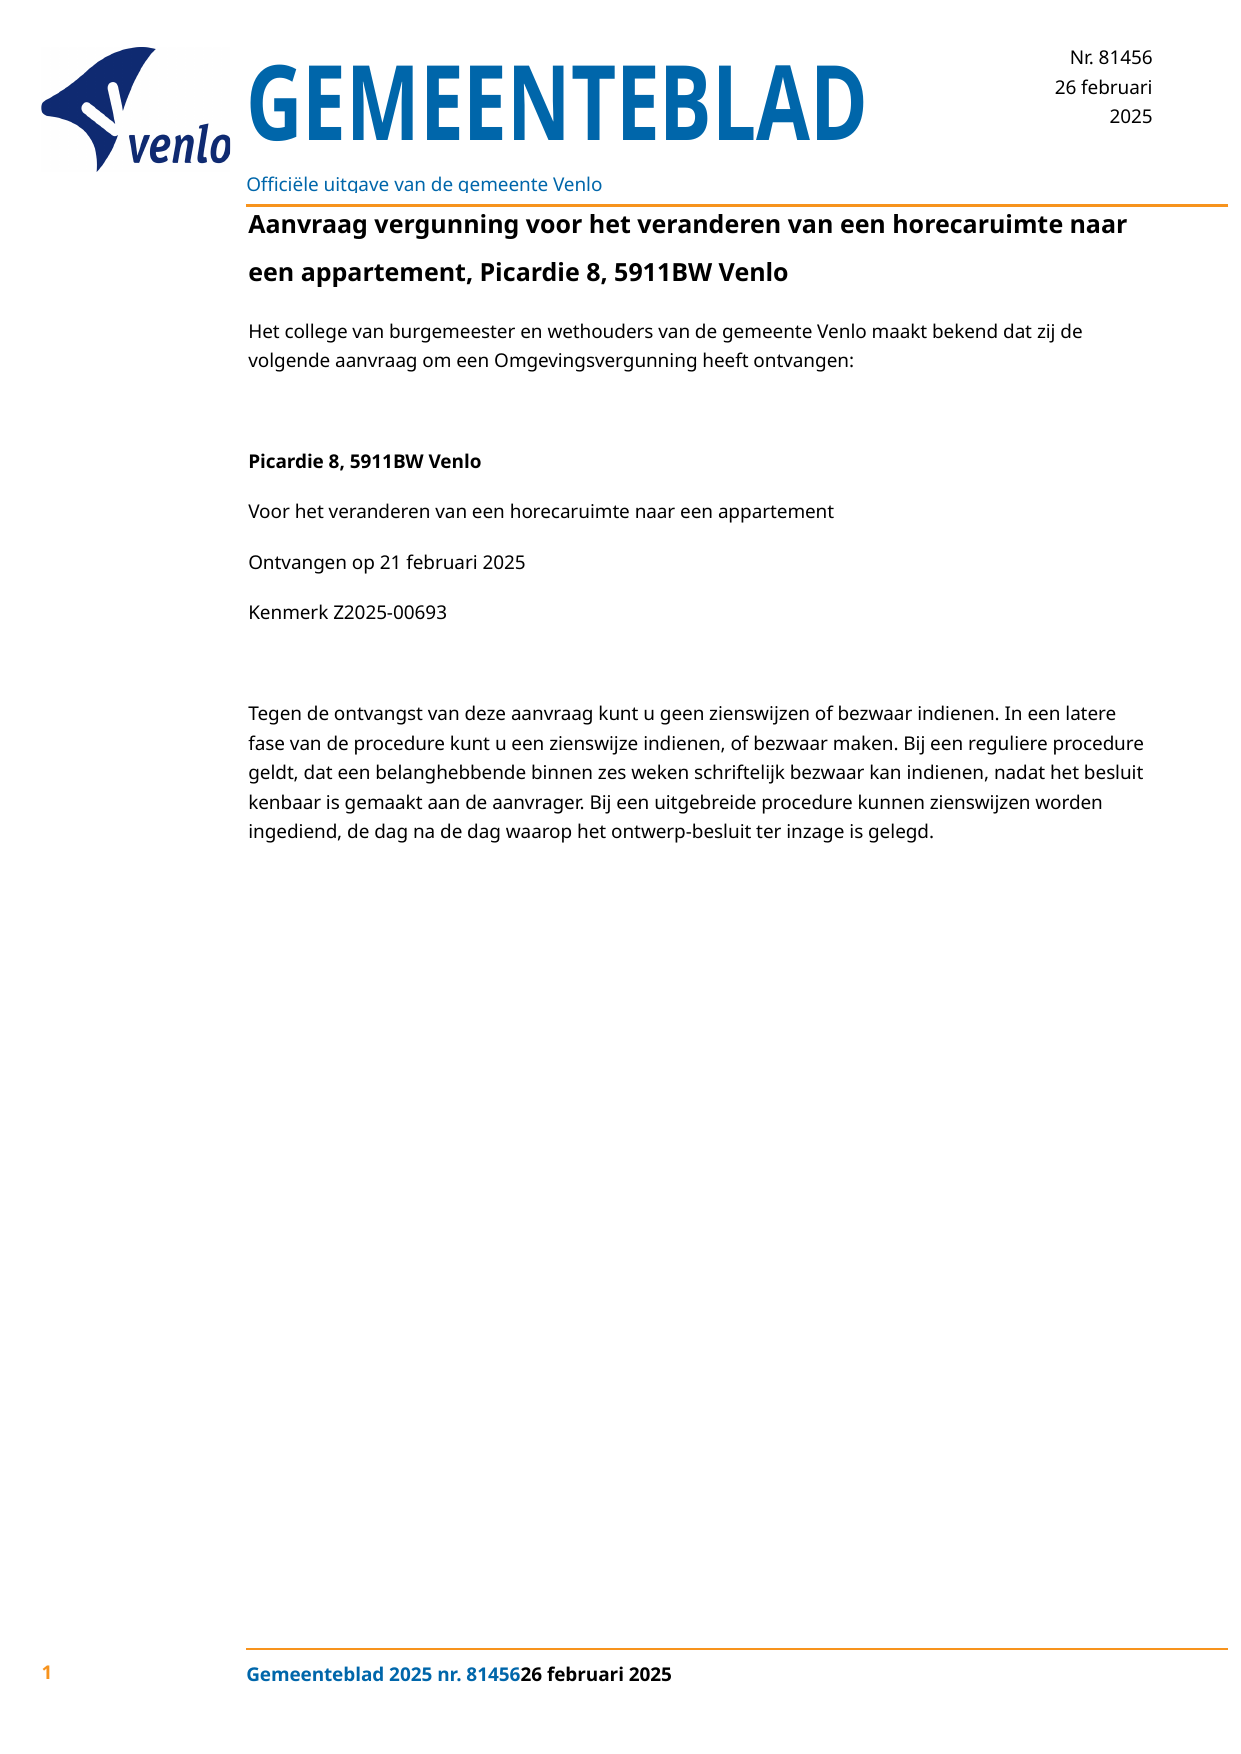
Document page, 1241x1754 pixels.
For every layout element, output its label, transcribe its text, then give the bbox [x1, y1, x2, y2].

text Voor het veranderen van een horecaruimte naar een appartement [248, 499, 1152, 524]
text Picardie 8, 5911BW Venlo [248, 448, 1152, 474]
picture [41, 47, 231, 172]
text Het college van burgemeester en wethouders van de gemeente Venlo maakt bekend dat zij de volgende aanvraag om een Omgevingsvergunning heeft ontvangen: [248, 318, 1152, 373]
text Kenmerk Z2025-00693 [248, 599, 1152, 625]
text Ontvangen op 21 februari 2025 [248, 549, 1152, 575]
text Tegen de ontvangst van deze aanvraag kunt u geen zienswijzen of bezwaar indienen. In een latere fase van de procedure kunt u een zienswijze indienen, of bezwaar maken. Bij een reguliere procedure geldt, dat een belanghebbende binnen zes weken schriftelijk bezwaar kan indienen, nadat het besluit kenbaar is gemaakt aan de aanvrager. Bij een uitgebreide procedure kunnen zienswijzen worden ingediend, de dag na de dag waarop het ontwerp-besluit ter inzage is gelegd. [248, 700, 1152, 844]
text Aanvraag vergunning voor het veranderen van een horecaruimte naar een appartement, Picardie 8, 5911BW Venlo [248, 207, 1152, 288]
